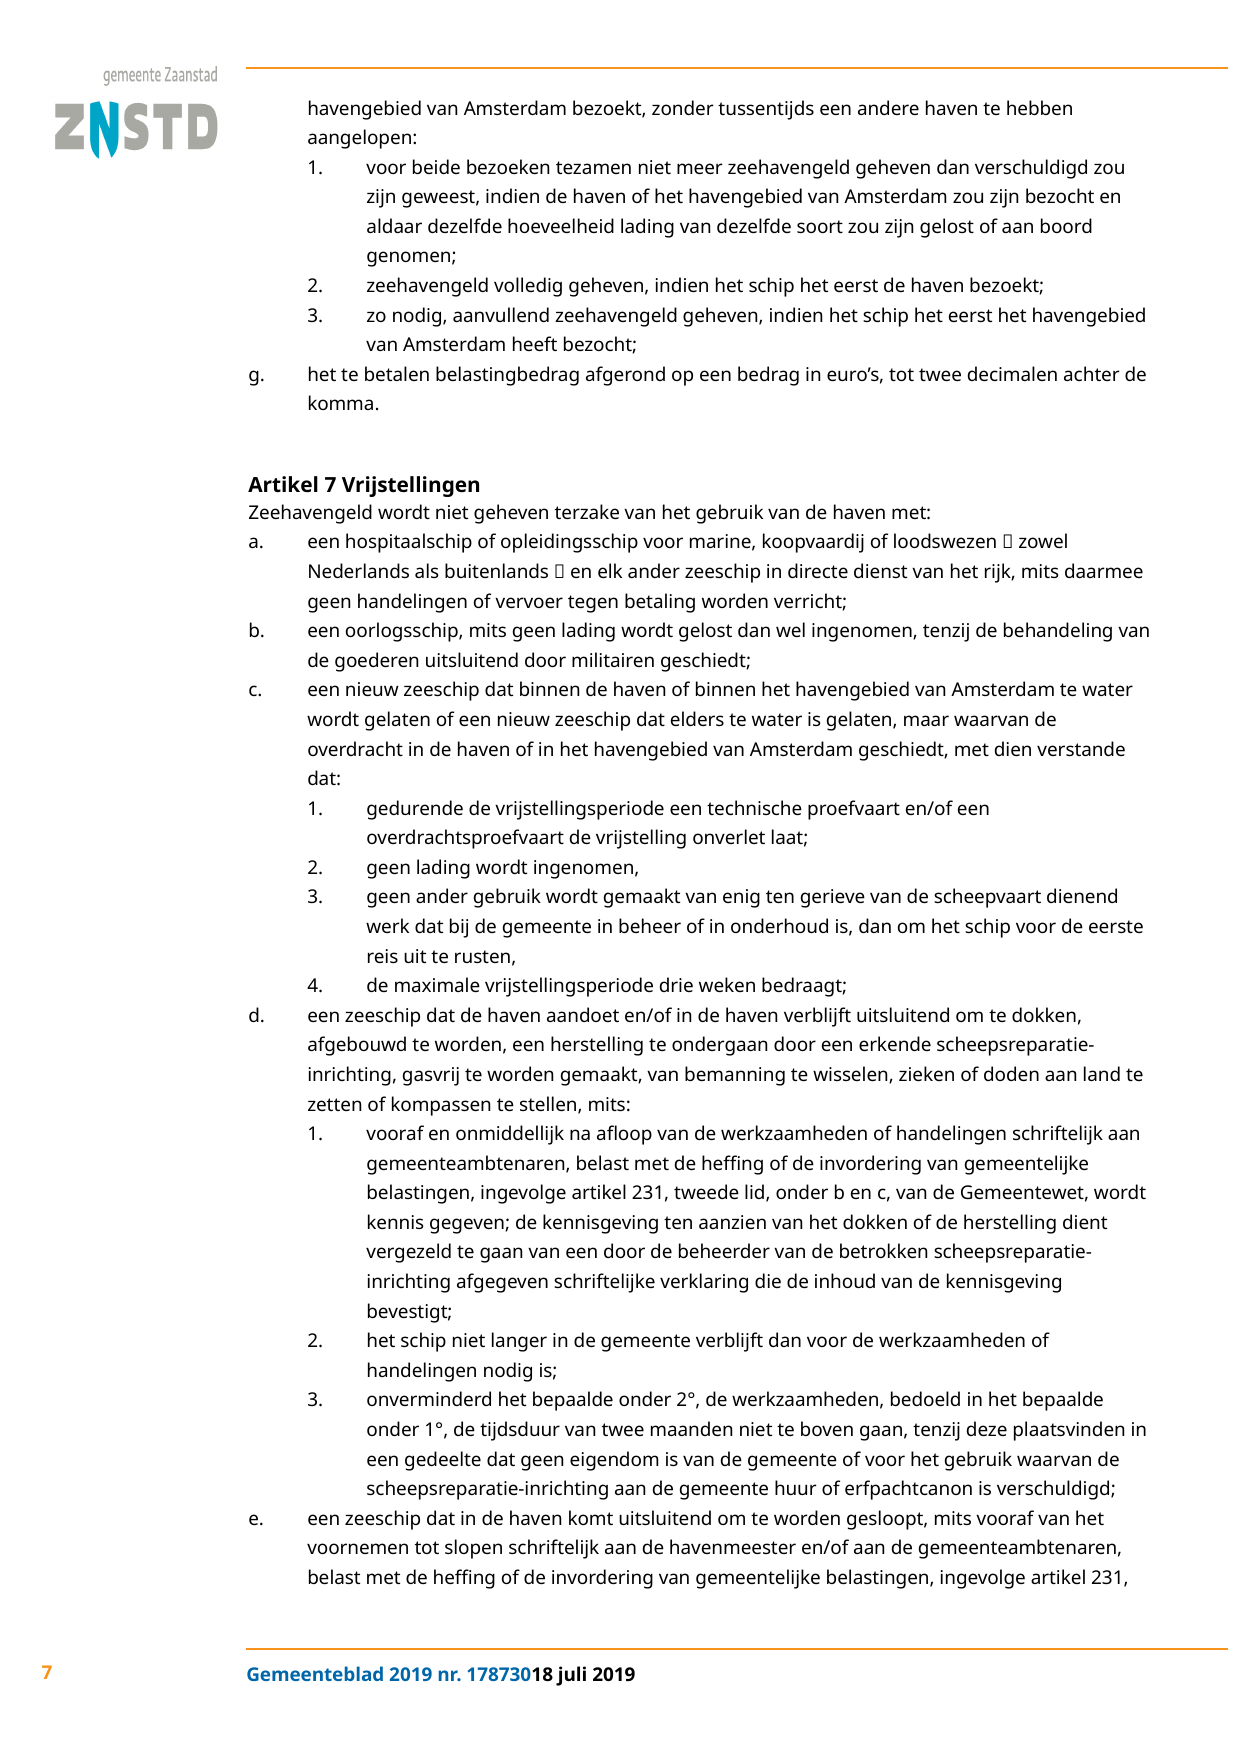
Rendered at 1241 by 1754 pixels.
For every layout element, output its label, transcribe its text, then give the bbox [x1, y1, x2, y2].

list vooraf en onmiddellijk na afloop van de werkzaamheden of handelingen schriftelijk aan gemeenteambtenaren, belast met de heffing of de invordering van gemeentelijke belastingen, ingevolge artikel 231, tweede lid, onder b en c, van de Gemeentewet, wordt kennis gegeven; de kennisgeving ten aanzien van het dokken of de herstelling dient vergezeld te gaan van een door de beheerder van de betrokken scheepsreparatie-inrichting afgegeven schriftelijke verklaring die de inhoud van de kennisgeving bevestigt; [307, 1120, 1152, 1323]
list een zeeschip dat de haven aandoet en/of in de haven verblijft uitsluitend om te dokken, afgebouwd te worden, een herstelling te ondergaan door een erkende scheepsreparatie-inrichting, gasvrij te worden gemaakt, van bemanning te wisselen, zieken of doden aan land te zetten of kompassen te stellen, mits: [248, 1002, 1152, 1116]
list het te betalen belastingbedrag afgerond op een bedrag in euro’s, tot twee decimalen achter de komma. [248, 361, 1152, 416]
list onverminderd het bepaalde onder 2°, de werkzaamheden, bedoeld in het bepaalde onder 1°, de tijdsduur van twee maanden niet te boven gaan, tenzij deze plaatsvinden in een gedeelte dat geen eigendom is van de gemeente of voor het gebruik waarvan de scheepsreparatie-inrichting aan de gemeente huur of erfpachtcanon is verschuldigd; [307, 1387, 1152, 1501]
list geen lading wordt ingenomen, [307, 854, 1152, 880]
list het schip niet langer in de gemeente verblijft dan voor de werkzaamheden of handelingen nodig is; [307, 1327, 1152, 1383]
list de maximale vrijstellingsperiode drie weken bedraagt; [307, 972, 1152, 998]
list zo nodig, aanvullend zeehavengeld geheven, indien het schip het eerst het havengebied van Amsterdam heeft bezocht; [307, 302, 1152, 357]
list zeehavengeld volledig geheven, indien het schip het eerst de haven bezoekt; [307, 272, 1152, 298]
list een hospitaalschip of opleidingsschip voor marine, koopvaardij of loodswezen  zowel Nederlands als buitenlands  en elk ander zeeschip in directe dienst van het rijk, mits daarmee geen handelingen of vervoer tegen betaling worden verricht; [248, 529, 1152, 613]
text Zeehavengeld wordt niet geheven terzake van het gebruik van de haven met: [248, 499, 1152, 525]
list geen ander gebruik wordt gemaakt van enig ten gerieve van de scheepvaart dienend werk dat bij de gemeente in beheer of in onderhoud is, dan om het schip voor de eerste reis uit te rusten, [307, 884, 1152, 968]
text Artikel 7 Vrijstellingen [248, 471, 1152, 499]
list voor beide bezoeken tezamen niet meer zeehavengeld geheven dan verschuldigd zou zijn geweest, indien de haven of het havengebied van Amsterdam zou zijn bezocht en aldaar dezelfde hoeveelheid lading van dezelfde soort zou zijn gelost of aan boord genomen; [307, 154, 1152, 268]
picture [41, 47, 231, 172]
list havengebied van Amsterdam bezoekt, zonder tussentijds een andere haven te hebben aangelopen: [248, 95, 1152, 150]
list een zeeschip dat in de haven komt uitsluitend om te worden gesloopt, mits vooraf van het voornemen tot slopen schriftelijk aan de havenmeester en/of aan de gemeenteambtenaren, belast met de heffing of de invordering van gemeentelijke belastingen, ingevolge artikel 231, [248, 1505, 1152, 1590]
list een oorlogsschip, mits geen lading wordt gelost dan wel ingenomen, tenzij de behandeling van de goederen uitsluitend door militairen geschiedt; [248, 617, 1152, 673]
list gedurende de vrijstellingsperiode een technische proefvaart en/of een overdrachtsproefvaart de vrijstelling onverlet laat; [307, 795, 1152, 850]
list een nieuw zeeschip dat binnen de haven of binnen het havengebied van Amsterdam te water wordt gelaten of een nieuw zeeschip dat elders te water is gelaten, maar waarvan de overdracht in de haven of in het havengebied van Amsterdam geschiedt, met dien verstande dat: [248, 677, 1152, 791]
